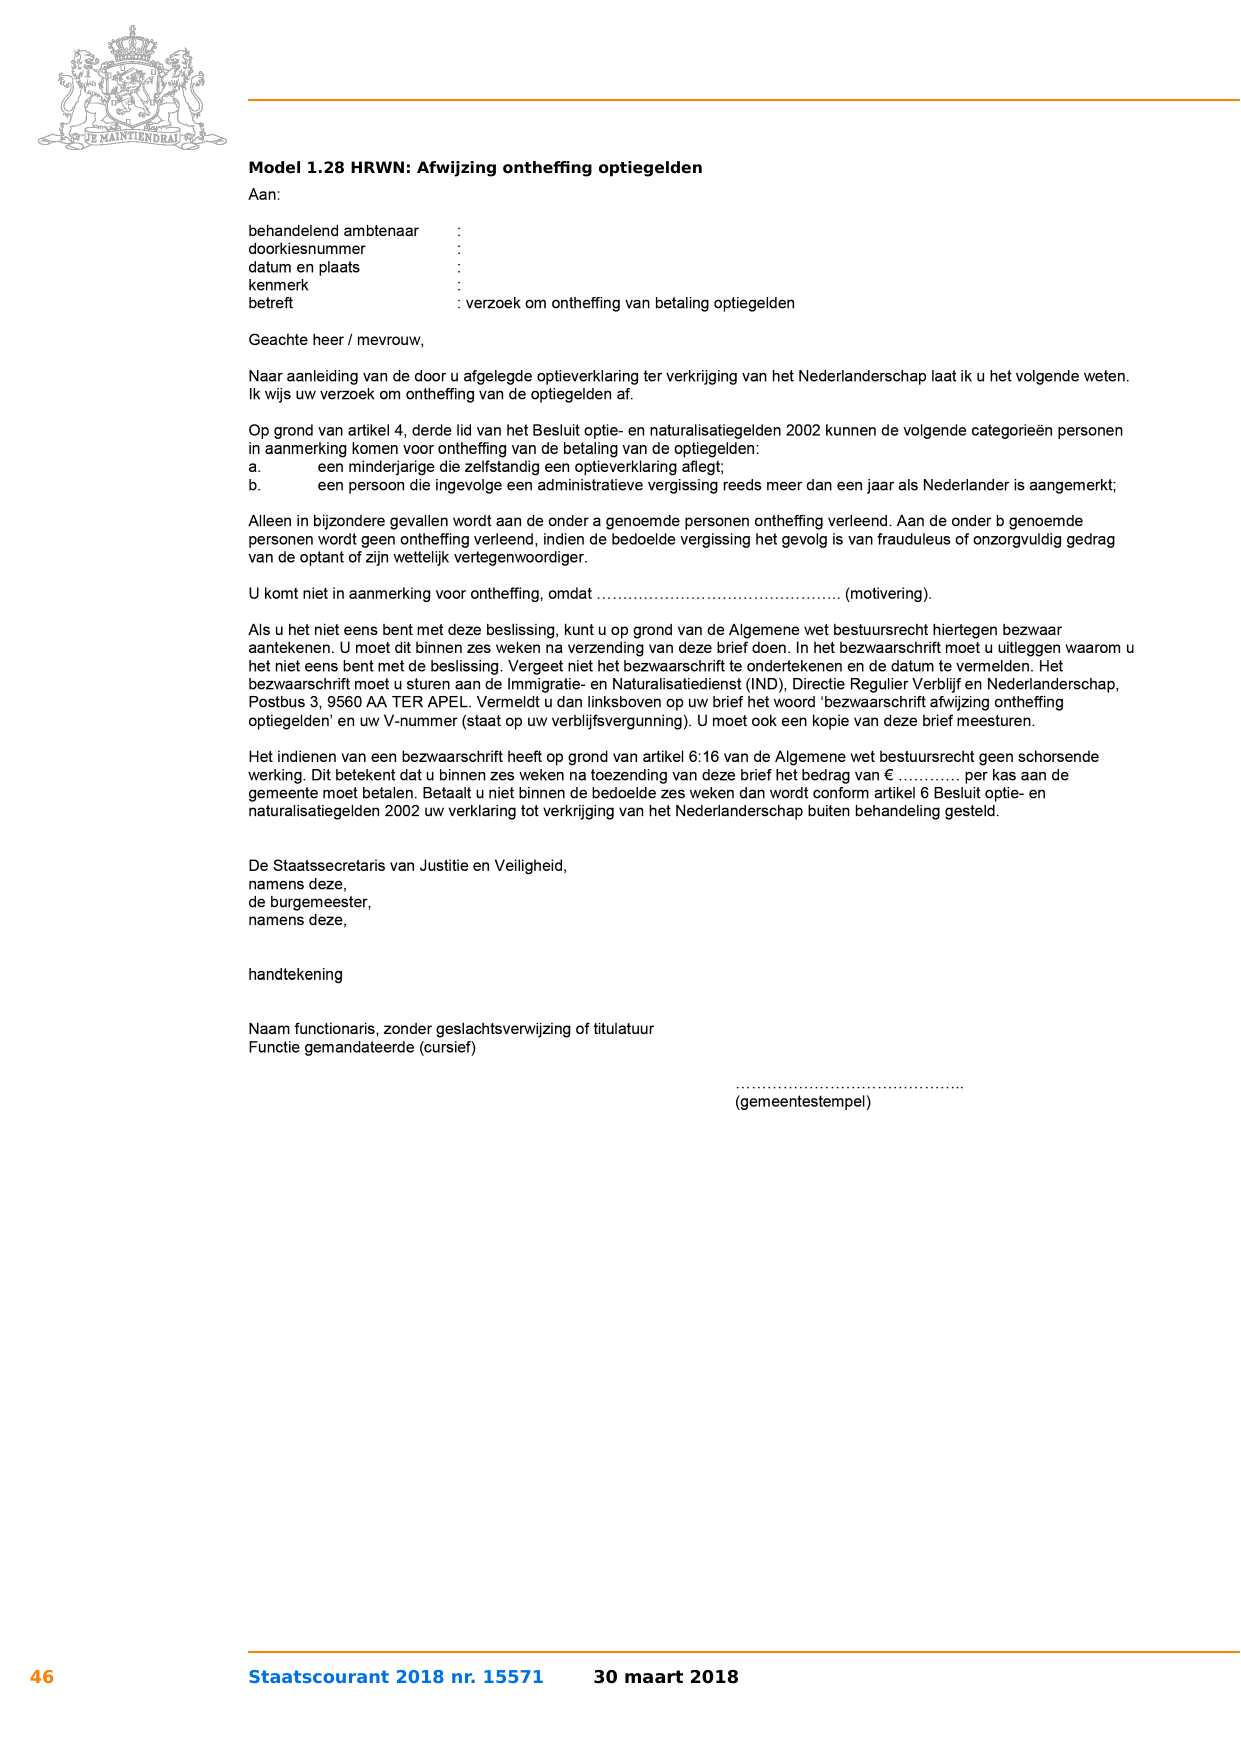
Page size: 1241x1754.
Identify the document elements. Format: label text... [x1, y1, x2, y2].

text Model 1.28 HRWN: Afwijzing ontheffing optiegelden [248, 159, 1134, 177]
picture [38, 25, 227, 150]
picture [248, 188, 1134, 1110]
